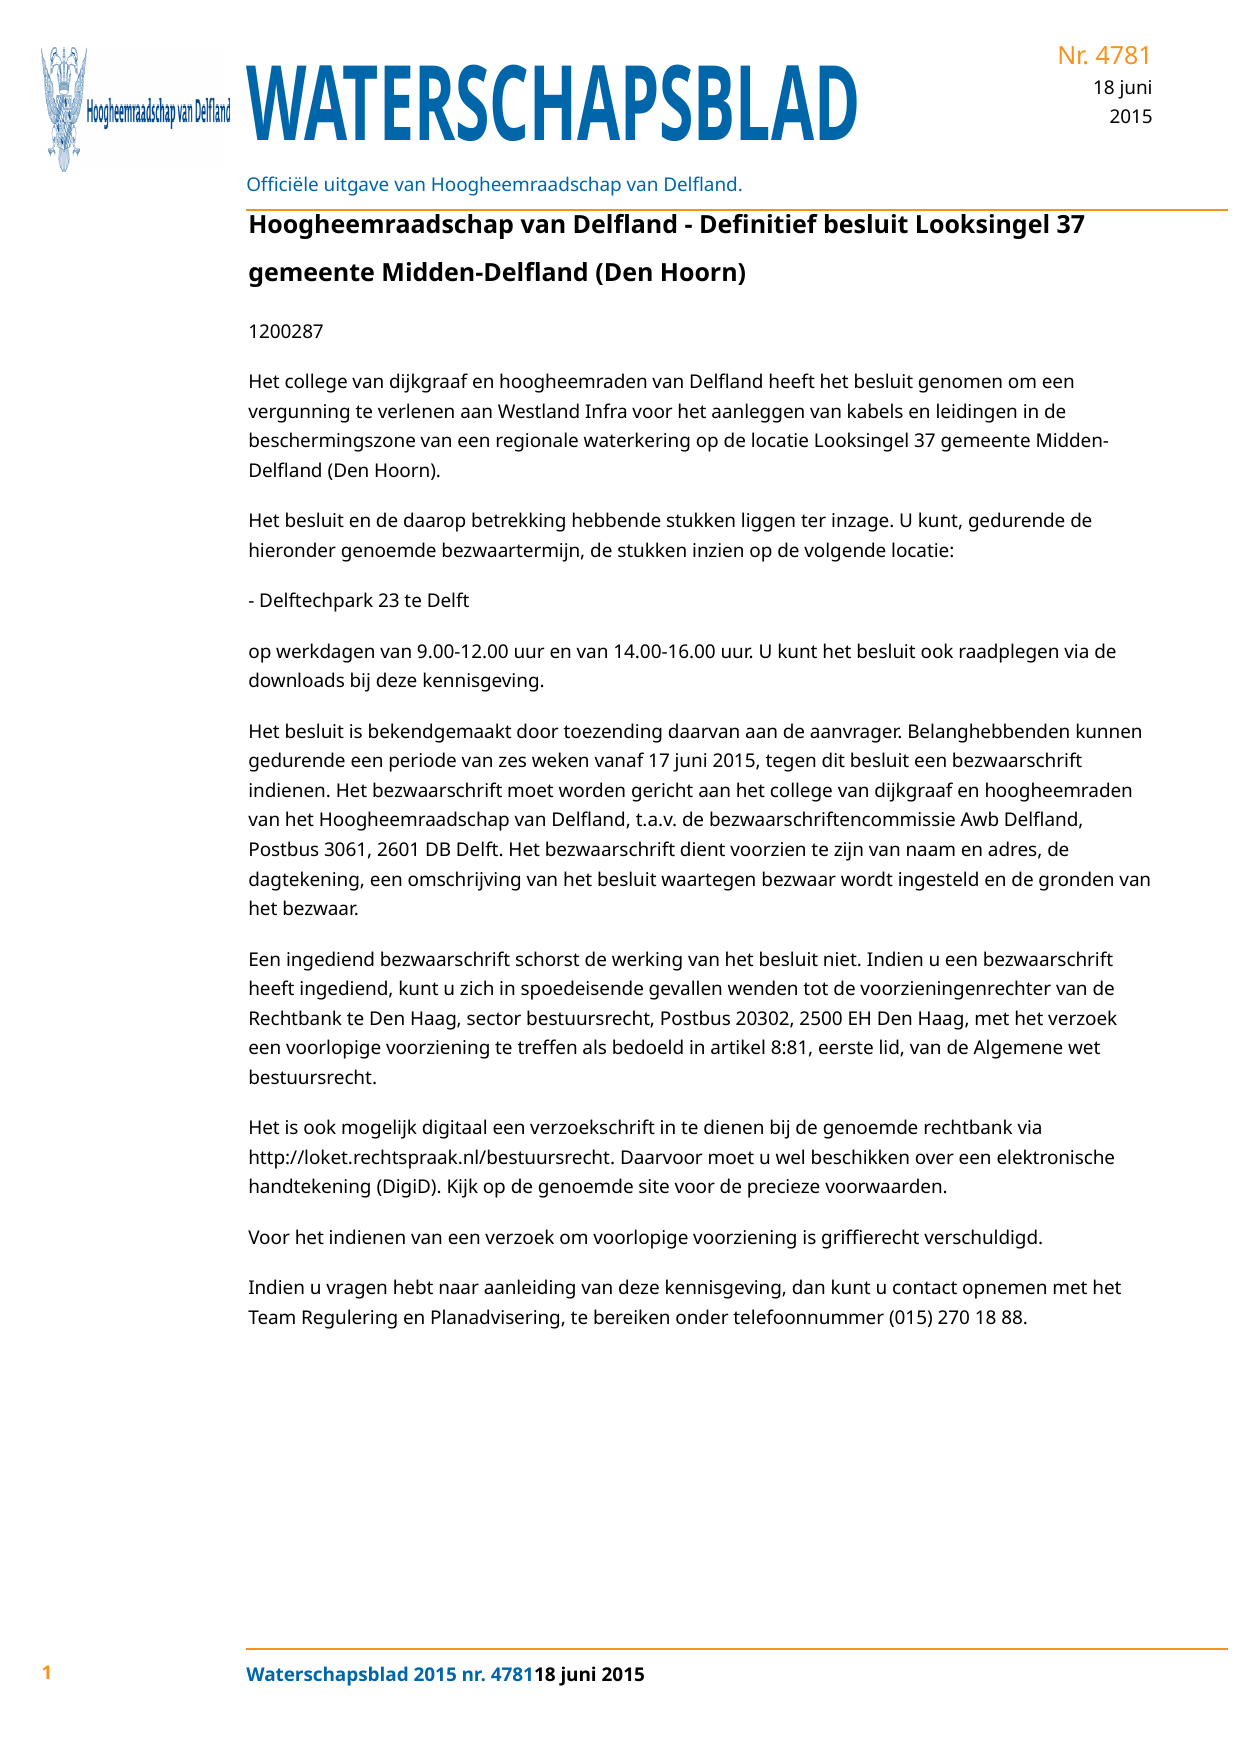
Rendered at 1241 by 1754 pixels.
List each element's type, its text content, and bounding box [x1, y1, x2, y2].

text Hoogheemraadschap van Delfland - Definitief besluit Looksingel 37 gemeente Midden-Delfland (Den Hoorn) [248, 211, 1152, 288]
text Het besluit is bekendgemaakt door toezending daarvan aan de aanvrager. Belanghebbenden kunnen gedurende een periode van zes weken vanaf 17 juni 2015, tegen dit besluit een bezwaarschrift indienen. Het bezwaarschrift moet worden gericht aan het college van dijkgraaf en hoogheemraden van het Hoogheemraadschap van Delfland, t.a.v. de bezwaarschriftencommissie Awb Delfland, Postbus 3061, 2601 DB Delft. Het bezwaarschrift dient voorzien te zijn van naam en adres, de dagtekening, een omschrijving van het besluit waartegen bezwaar wordt ingesteld en de gronden van het bezwaar. [248, 718, 1152, 921]
text - Delftechpark 23 te Delft [248, 587, 1152, 613]
text Een ingediend bezwaarschrift schorst de werking van het besluit niet. Indien u een bezwaarschrift heeft ingediend, kunt u zich in spoedeisende gevallen wenden tot de voorzieningenrechter van de Rechtbank te Den Haag, sector bestuursrecht, Postbus 20302, 2500 EH Den Haag, met het verzoek een voorlopige voorziening te treffen als bedoeld in artikel 8:81, eerste lid, van de Algemene wet bestuursrecht. [248, 946, 1152, 1090]
picture [41, 47, 231, 172]
text 1200287 [248, 318, 1152, 344]
text op werkdagen van 9.00-12.00 uur en van 14.00-16.00 uur. U kunt het besluit ook raadplegen via de downloads bij deze kennisgeving. [248, 638, 1152, 693]
text Voor het indienen van een verzoek om voorlopige voorziening is griffierecht verschuldigd. [248, 1224, 1152, 1250]
text Het is ook mogelijk digitaal een verzoekschrift in te dienen bij de genoemde rechtbank via http://loket.rechtspraak.nl/bestuursrecht. Daarvoor moet u wel beschikken over een elektronische handtekening (DigiD). Kijk op de genoemde site voor de precieze voorwaarden. [248, 1114, 1152, 1199]
text Indien u vragen hebt naar aanleiding van deze kennisgeving, dan kunt u contact opnemen met het Team Regulering en Planadvisering, te bereiken onder telefoonnummer (015) 270 18 88. [248, 1274, 1152, 1330]
text Het college van dijkgraaf en hoogheemraden van Delfland heeft het besluit genomen om een vergunning te verlenen aan Westland Infra voor het aanleggen van kabels en leidingen in de beschermingszone van een regionale waterkering op de locatie Looksingel 37 gemeente Midden-Delfland (Den Hoorn). [248, 368, 1152, 483]
text Het besluit en de daarop betrekking hebbende stukken liggen ter inzage. U kunt, gedurende de hieronder genoemde bezwaartermijn, de stukken inzien op de volgende locatie: [248, 507, 1152, 563]
